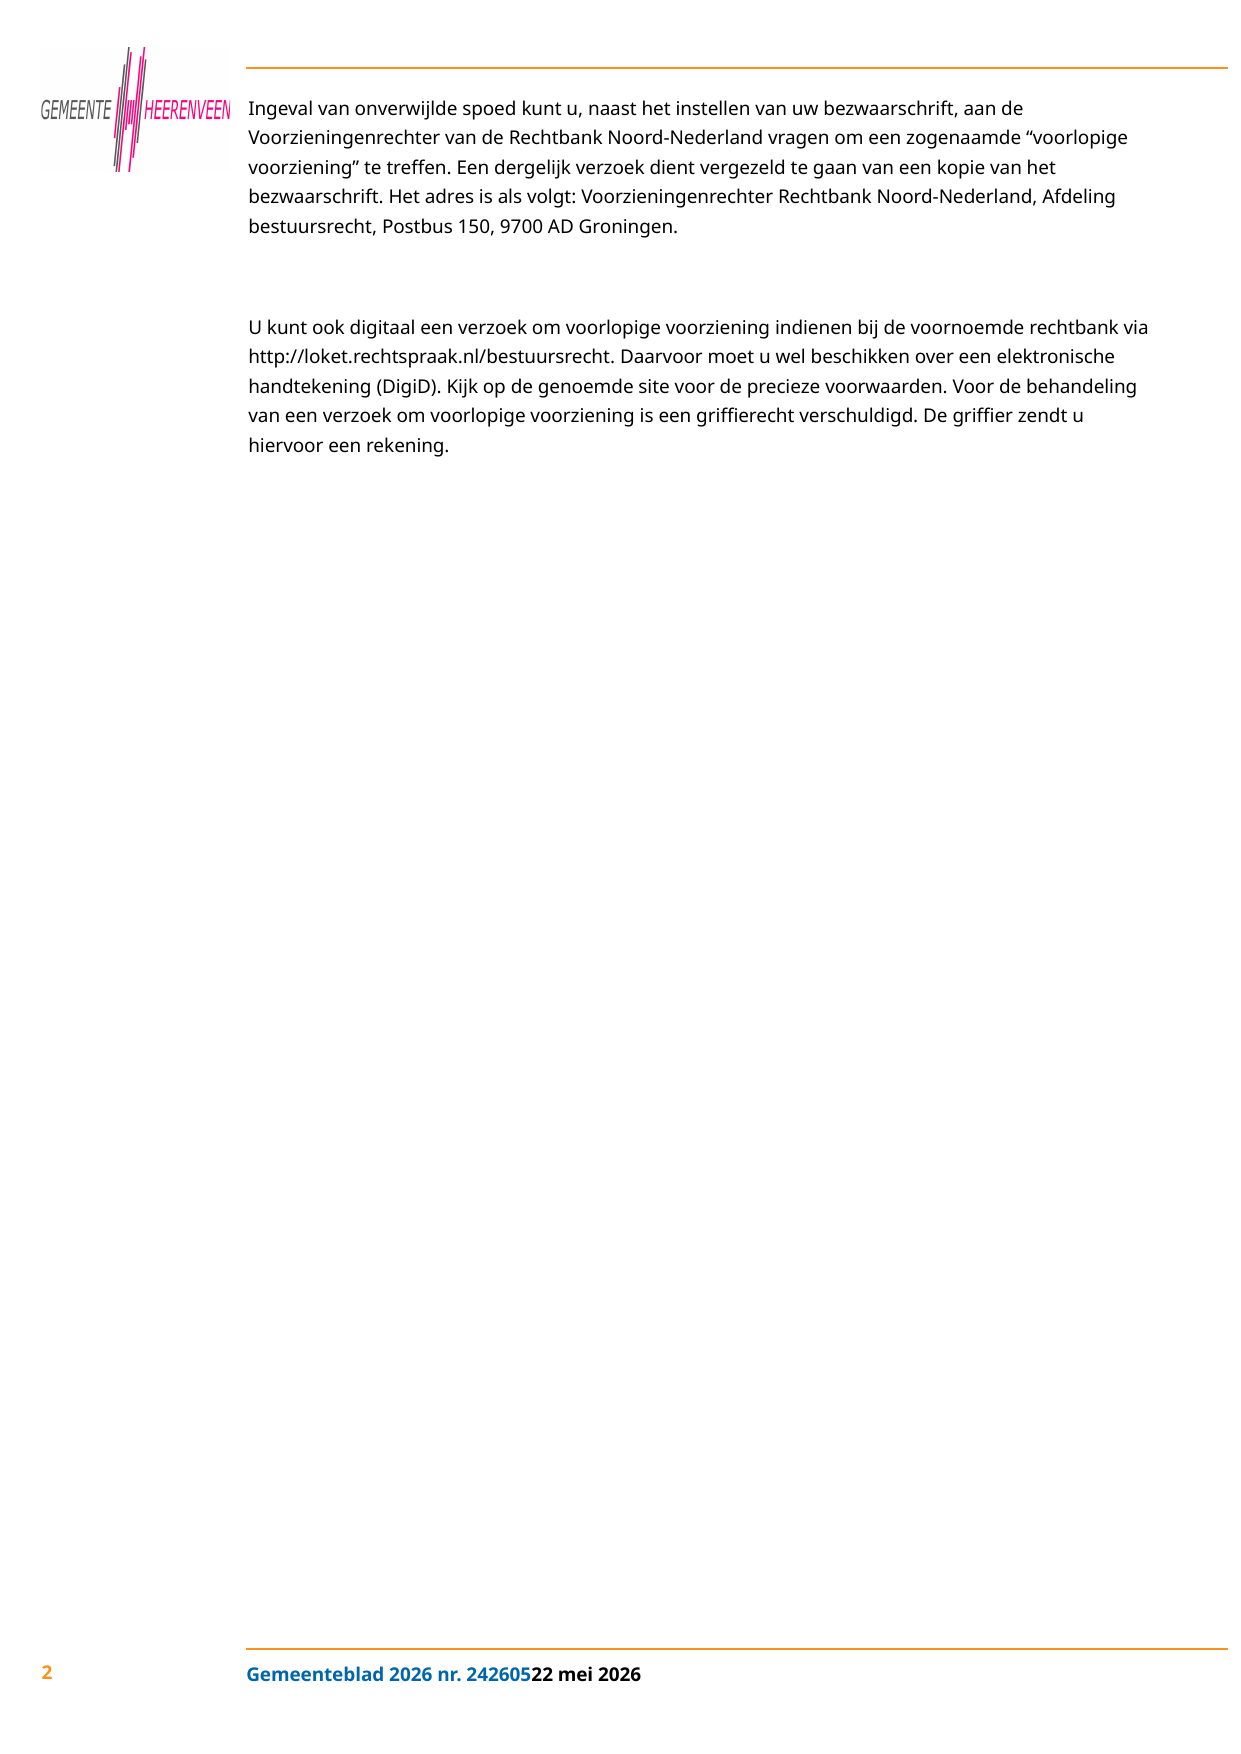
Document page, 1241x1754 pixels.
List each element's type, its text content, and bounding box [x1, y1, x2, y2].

text U kunt ook digitaal een verzoek om voorlopige voorziening indienen bij de voornoemde rechtbank via http://loket.rechtspraak.nl/bestuursrecht. Daarvoor moet u wel beschikken over een elektronische handtekening (DigiD). Kijk op de genoemde site voor de precieze voorwaarden. Voor de behandeling van een verzoek om voorlopige voorziening is een griffierecht verschuldigd. De griffier zendt u hiervoor een rekening. [248, 314, 1152, 458]
picture [41, 47, 231, 172]
text Ingeval van onverwijlde spoed kunt u, naast het instellen van uw bezwaarschrift, aan de Voorzieningenrechter van de Rechtbank Noord-Nederland vragen om een zogenaamde “voorlopige voorziening” te treffen. Een dergelijk verzoek dient vergezeld te gaan van een kopie van het bezwaarschrift. Het adres is als volgt: Voorzieningenrechter Rechtbank Noord-Nederland, Afdeling bestuursrecht, Postbus 150, 9700 AD Groningen. [248, 95, 1152, 239]
